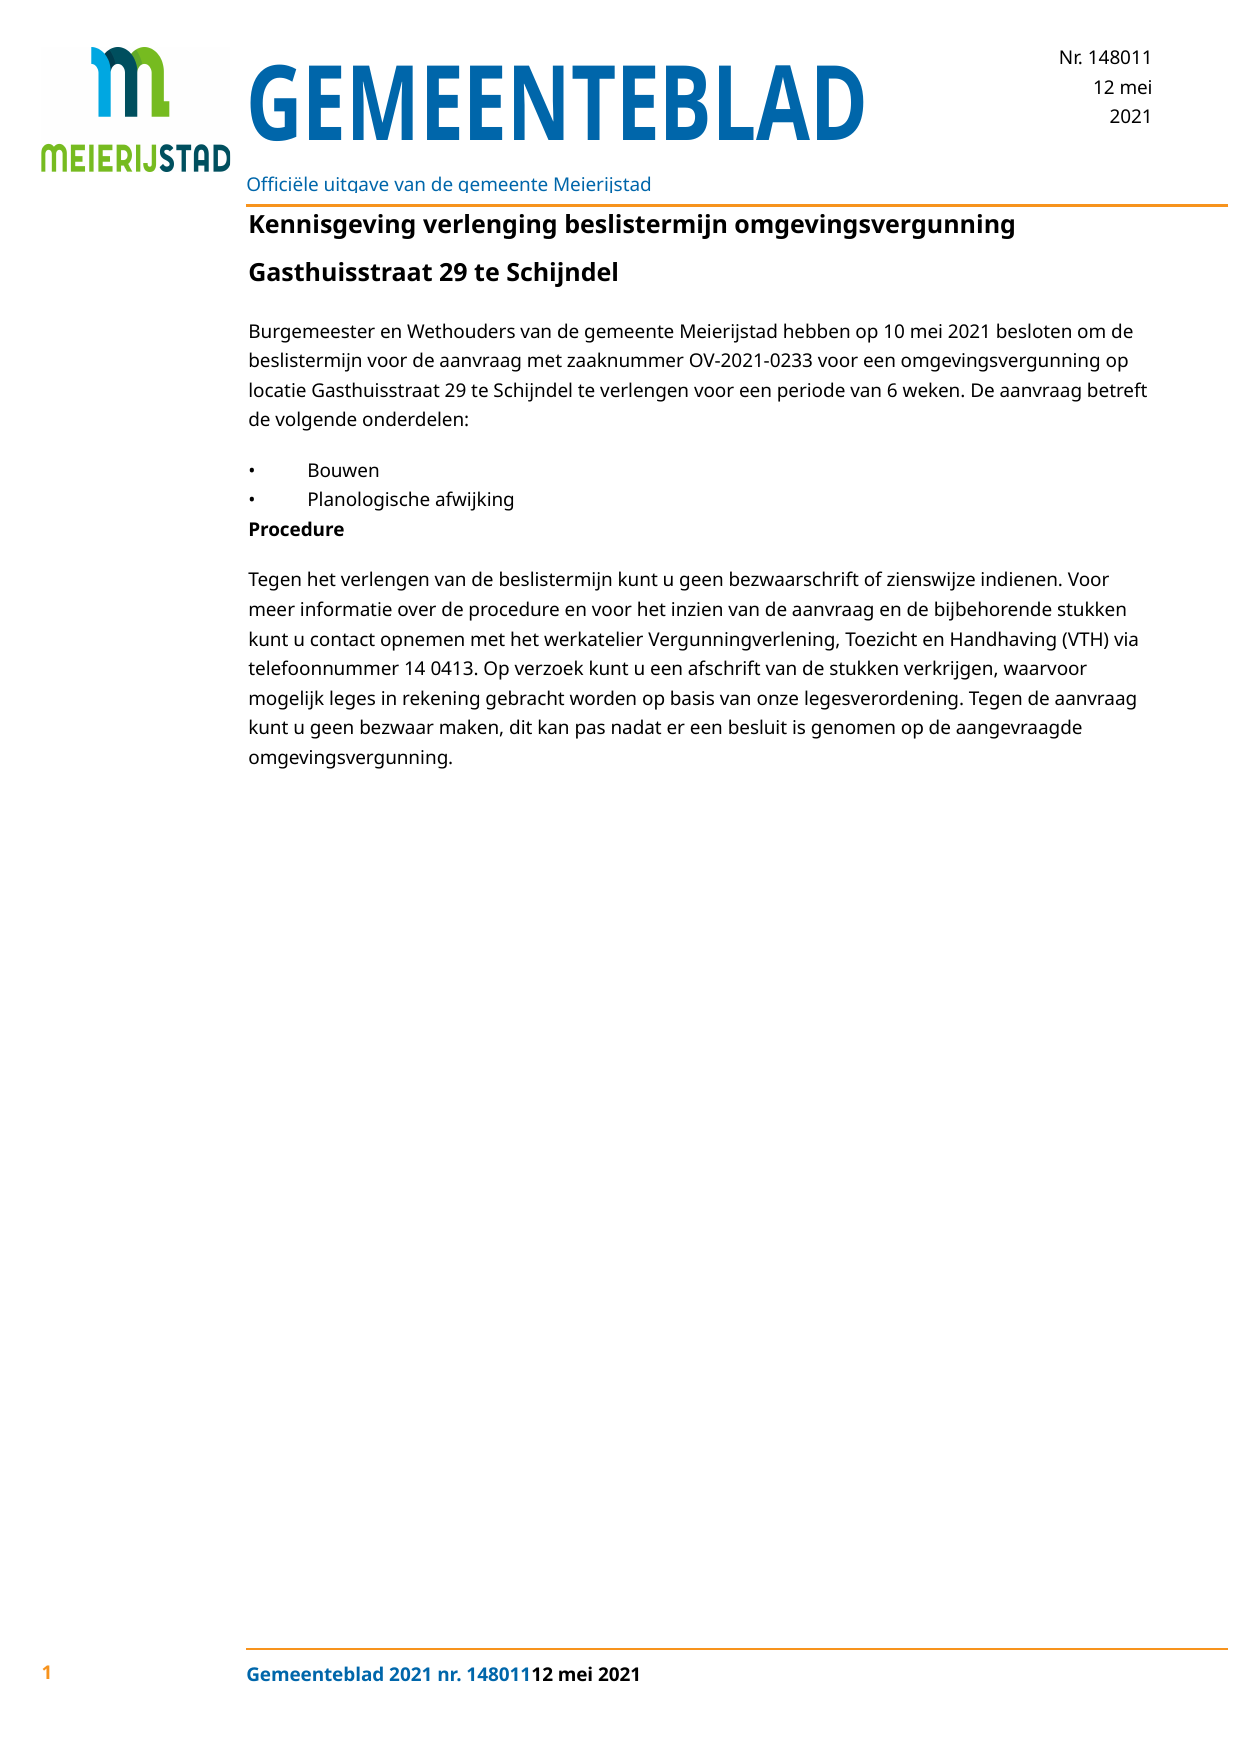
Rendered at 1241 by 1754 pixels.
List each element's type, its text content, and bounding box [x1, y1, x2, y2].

text Procedure [248, 516, 1152, 542]
text Kennisgeving verlenging beslistermijn omgevingsvergunning Gasthuisstraat 29 te Schijndel [248, 207, 1152, 288]
list Planologische afwijking [248, 487, 1152, 512]
picture [41, 47, 231, 172]
list Bouwen [248, 457, 1152, 483]
text Tegen het verlengen van de beslistermijn kunt u geen bezwaarschrift of zienswijze indienen. Voor meer informatie over de procedure en voor het inzien van de aanvraag en de bijbehorende stukken kunt u contact opnemen met het werkatelier Vergunningverlening, Toezicht en Handhaving (VTH) via telefoonnummer 14 0413. Op verzoek kunt u een afschrift van de stukken verkrijgen, waarvoor mogelijk leges in rekening gebracht worden op basis van onze legesverordening. Tegen de aanvraag kunt u geen bezwaar maken, dit kan pas nadat er een besluit is genomen op de aangevraagde omgevingsvergunning. [248, 567, 1152, 770]
text Burgemeester en Wethouders van de gemeente Meierijstad hebben op 10 mei 2021 besloten om de beslistermijn voor de aanvraag met zaaknummer OV-2021-0233 voor een omgevingsvergunning op locatie Gasthuisstraat 29 te Schijndel te verlengen voor een periode van 6 weken. De aanvraag betreft de volgende onderdelen: [248, 318, 1152, 432]
